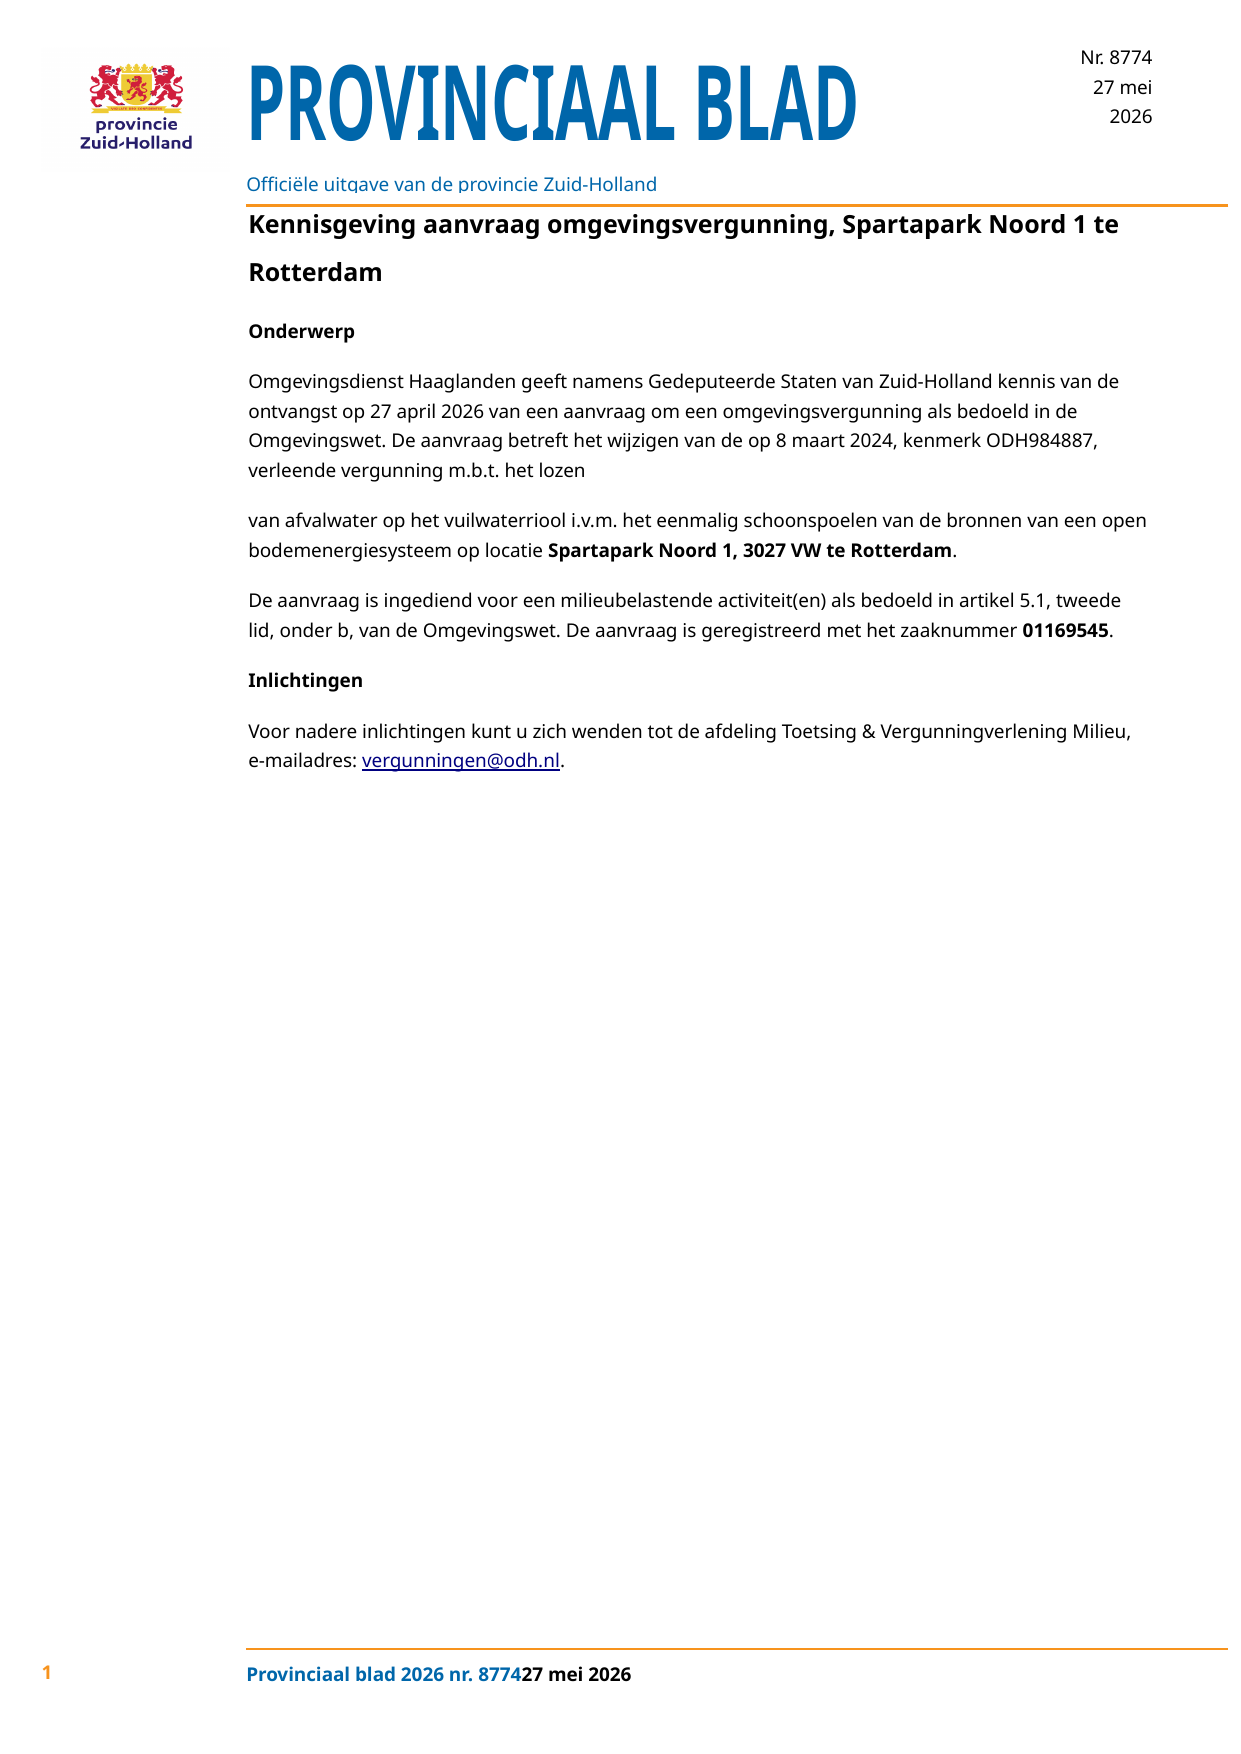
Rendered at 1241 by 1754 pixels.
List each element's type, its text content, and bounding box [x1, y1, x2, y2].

text Omgevingsdienst Haaglanden geeft namens Gedeputeerde Staten van Zuid-Holland kennis van de ontvangst op 27 april 2026 van een aanvraag om een omgevingsvergunning als bedoeld in de Omgevingswet. De aanvraag betreft het wijzigen van de op 8 maart 2024, kenmerk ODH984887, verleende vergunning m.b.t. het lozen [248, 368, 1152, 483]
text Onderwerp [248, 318, 1152, 344]
text van afvalwater op het vuilwaterriool i.v.m. het eenmalig schoonspoelen van de bronnen van een open bodemenergiesysteem op locatie Spartapark Noord 1, 3027 VW te Rotterdam. [248, 507, 1152, 563]
text Inlichtingen [248, 667, 1152, 693]
text Voor nadere inlichtingen kunt u zich wenden tot de afdeling Toetsing & Vergunningverlening Milieu, e-mailadres: vergunningen@odh.nl. [248, 718, 1152, 773]
text Kennisgeving aanvraag omgevingsvergunning, Spartapark Noord 1 te Rotterdam [248, 207, 1152, 288]
picture [41, 47, 231, 172]
text De aanvraag is ingediend voor een milieubelastende activiteit(en) als bedoeld in artikel 5.1, tweede lid, onder b, van de Omgevingswet. De aanvraag is geregistreerd met het zaaknummer 01169545. [248, 587, 1152, 643]
